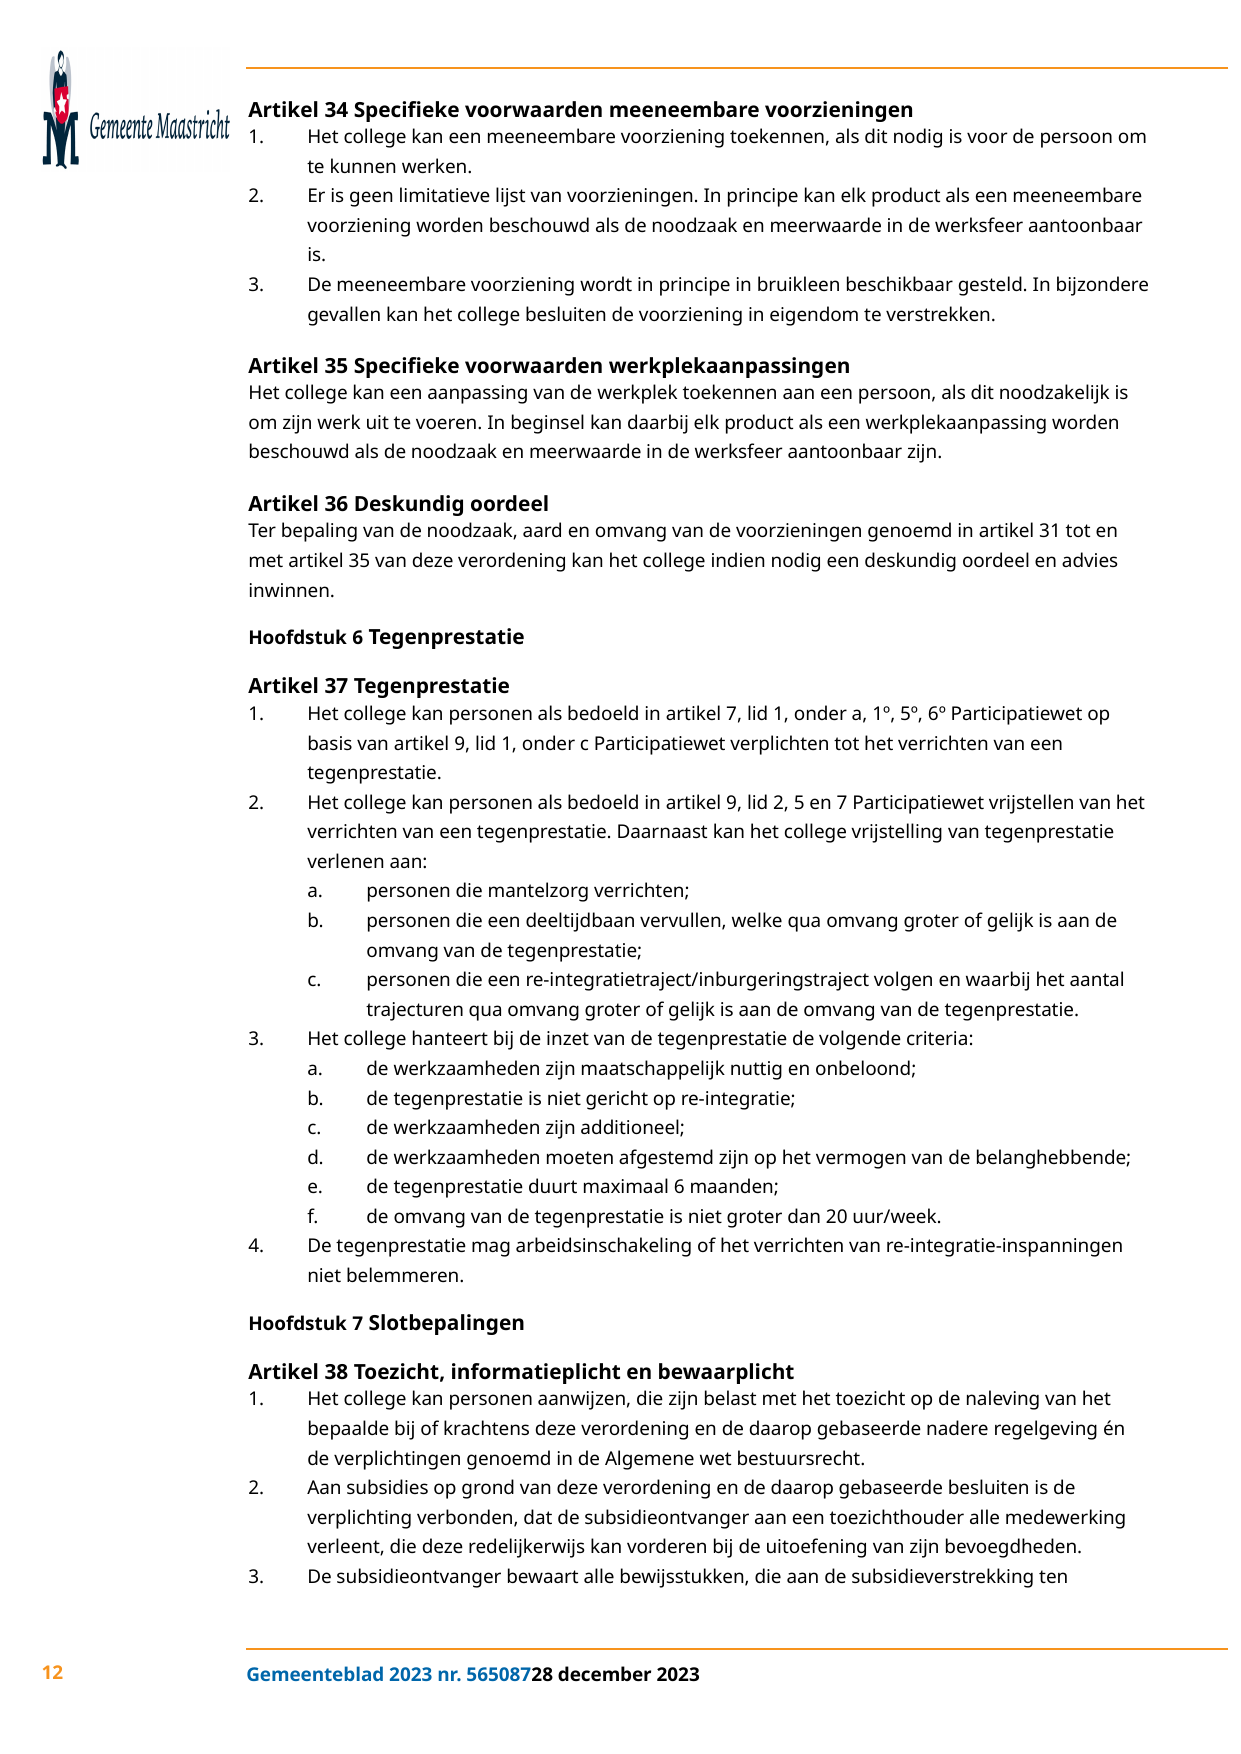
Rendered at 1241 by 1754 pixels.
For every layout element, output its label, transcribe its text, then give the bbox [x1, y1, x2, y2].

list Het college kan personen aanwijzen, die zijn belast met het toezicht op de naleving van het bepaalde bij of krachtens deze verordening en de daarop gebaseerde nadere regelgeving én de verplichtingen genoemd in de Algemene wet bestuursrecht. [248, 1386, 1152, 1470]
list Het college hanteert bij de inzet van de tegenprestatie de volgende criteria: [248, 1026, 1152, 1051]
list de omvang van de tegenprestatie is niet groter dan 20 uur/week. [307, 1203, 1152, 1229]
list de werkzaamheden moeten afgestemd zijn op het vermogen van de belanghebbende; [307, 1144, 1152, 1169]
list De tegenprestatie mag arbeidsinschakeling of het verrichten van re-integratie-inspanningen niet belemmeren. [248, 1233, 1152, 1288]
text Artikel 34 Specifieke voorwaarden meeneembare voorzieningen [248, 95, 1152, 123]
list De subsidieontvanger bewaart alle bewijsstukken, die aan de subsidieverstrekking ten [248, 1563, 1152, 1589]
text Artikel 36 Deskundig oordeel [248, 489, 1152, 518]
list personen die een deeltijdbaan vervullen, welke qua omvang groter of gelijk is aan de omvang van de tegenprestatie; [307, 907, 1152, 962]
list Het college kan een meeneembare voorziening toekennen, als dit nodig is voor de persoon om te kunnen werken. [248, 123, 1152, 178]
text Hoofdstuk 7 Slotbepalingen [248, 1308, 1152, 1336]
list de werkzaamheden zijn maatschappelijk nuttig en onbeloond; [307, 1055, 1152, 1081]
list de tegenprestatie duurt maximaal 6 maanden; [307, 1173, 1152, 1199]
list Het college kan personen als bedoeld in artikel 7, lid 1, onder a, 1º, 5º, 6º Participatiewet op basis van artikel 9, lid 1, onder c Participatiewet verplichten tot het verrichten van een tegenprestatie. [248, 700, 1152, 785]
list personen die een re-integratietraject/inburgeringstraject volgen en waarbij het aantal trajecturen qua omvang groter of gelijk is aan de omvang van de tegenprestatie. [307, 966, 1152, 1022]
list Er is geen limitatieve lijst van voorzieningen. In principe kan elk product als een meeneembare voorziening worden beschouwd als de noodzaak en meerwaarde in de werksfeer aantoonbaar is. [248, 182, 1152, 267]
list personen die mantelzorg verrichten; [307, 878, 1152, 903]
text Ter bepaling van de noodzaak, aard en omvang van de voorzieningen genoemd in artikel 31 tot en met artikel 35 van deze verordening kan het college indien nodig een deskundig oordeel en advies inwinnen. [248, 518, 1152, 602]
picture [41, 47, 231, 172]
text Artikel 37 Tegenprestatie [248, 672, 1152, 700]
text Het college kan een aanpassing van de werkplek toekennen aan een persoon, als dit noodzakelijk is om zijn werk uit te voeren. In beginsel kan daarbij elk product als een werkplekaanpassing worden beschouwd als de noodzaak en meerwaarde in de werksfeer aantoonbaar zijn. [248, 379, 1152, 464]
list de tegenprestatie is niet gericht op re-integratie; [307, 1085, 1152, 1110]
list Het college kan personen als bedoeld in artikel 9, lid 2, 5 en 7 Participatiewet vrijstellen van het verrichten van een tegenprestatie. Daarnaast kan het college vrijstelling van tegenprestatie verlenen aan: [248, 789, 1152, 874]
text Hoofdstuk 6 Tegenprestatie [248, 622, 1152, 651]
list De meeneembare voorziening wordt in principe in bruikleen beschikbaar gesteld. In bijzondere gevallen kan het college besluiten de voorziening in eigendom te verstrekken. [248, 271, 1152, 326]
text Artikel 35 Specifieke voorwaarden werkplekaanpassingen [248, 351, 1152, 379]
text Artikel 38 Toezicht, informatieplicht en bewaarplicht [248, 1357, 1152, 1386]
list Aan subsidies op grond van deze verordening en de daarop gebaseerde besluiten is de verplichting verbonden, dat de subsidieontvanger aan een toezichthouder alle medewerking verleent, die deze redelijkerwijs kan vorderen bij de uitoefening van zijn bevoegdheden. [248, 1474, 1152, 1559]
list de werkzaamheden zijn additioneel; [307, 1114, 1152, 1140]
